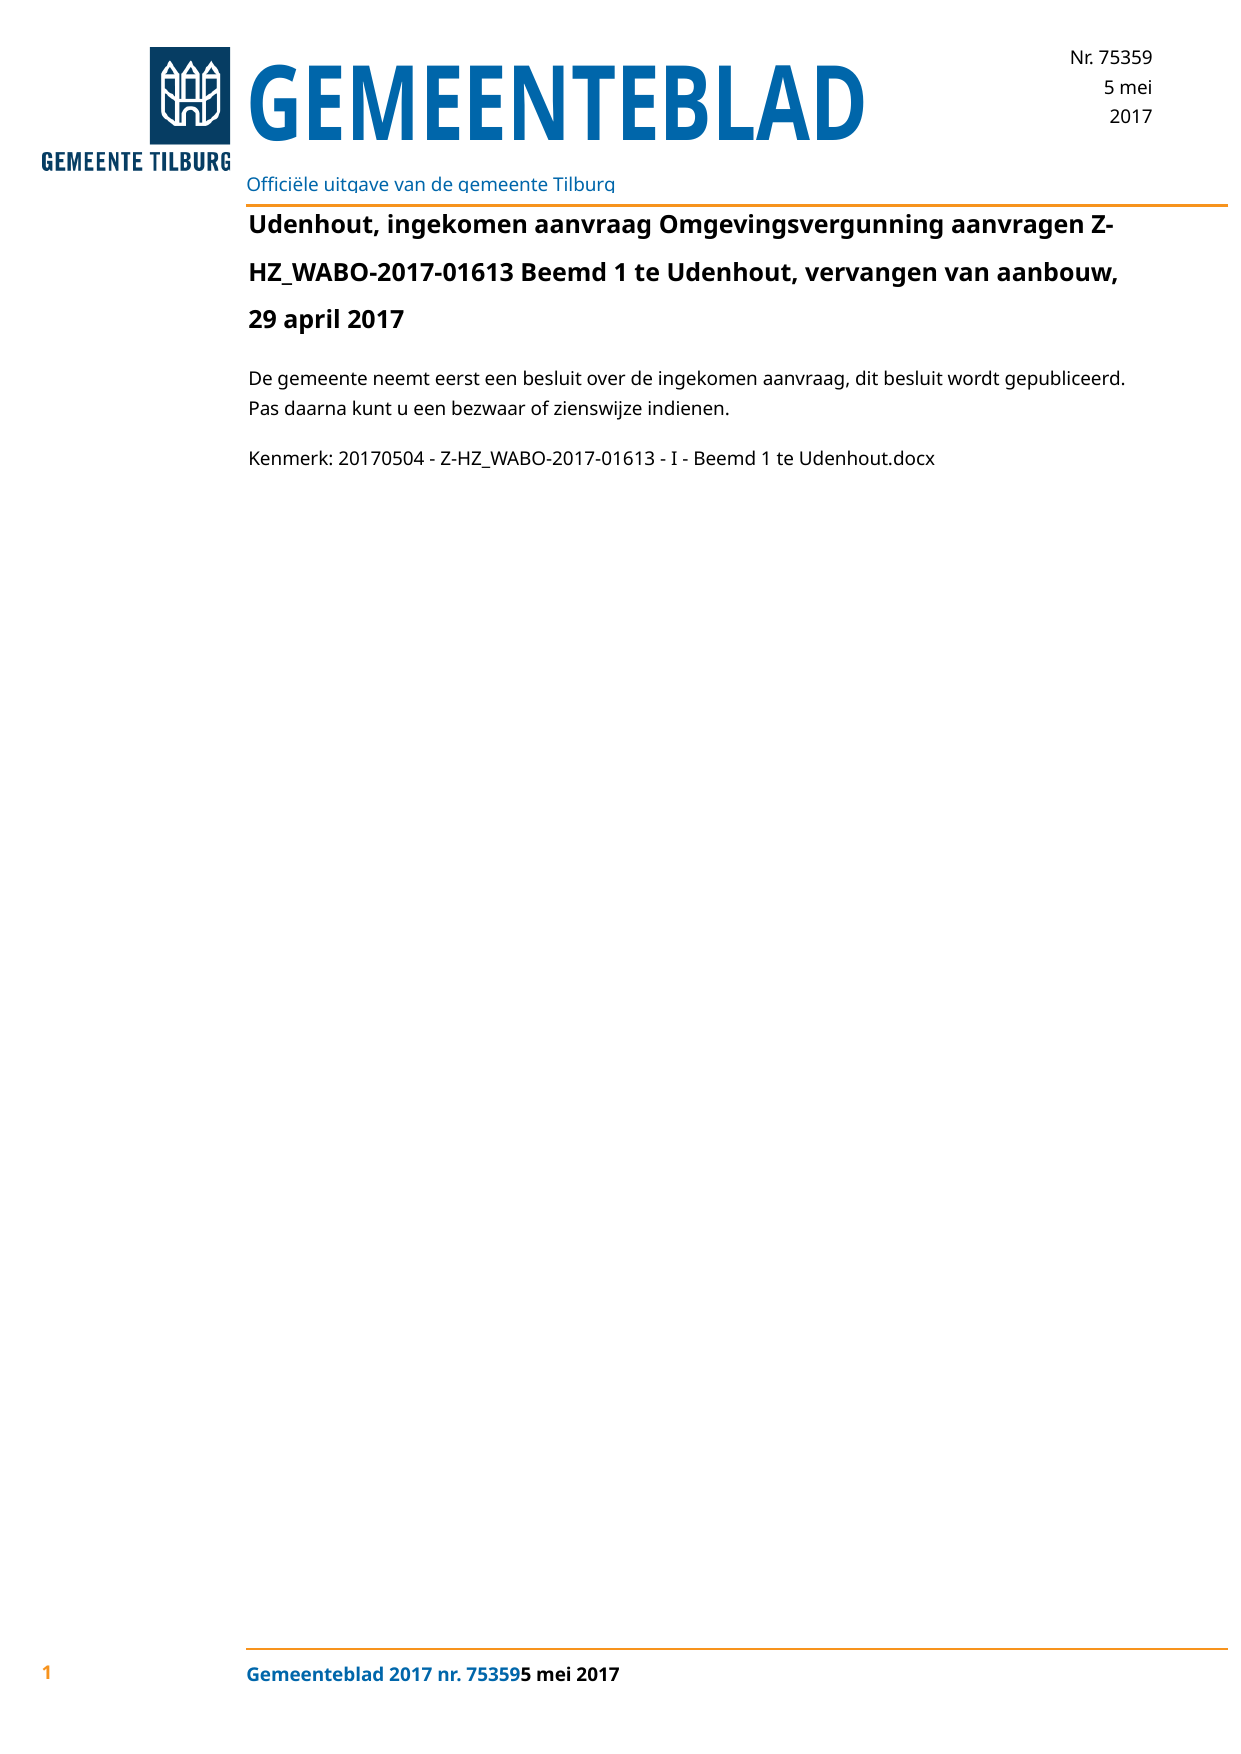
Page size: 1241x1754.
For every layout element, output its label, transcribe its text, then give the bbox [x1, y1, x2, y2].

text Kenmerk: 20170504 - Z-HZ_WABO-2017-01613 - I - Beemd 1 te Udenhout.docx [248, 446, 1152, 471]
picture [41, 47, 231, 172]
text Udenhout, ingekomen aanvraag Omgevingsvergunning aanvragen Z-HZ_WABO-2017-01613 Beemd 1 te Udenhout, vervangen van aanbouw, 29 april 2017 [248, 207, 1152, 336]
text De gemeente neemt eerst een besluit over de ingekomen aanvraag, dit besluit wordt gepubliceerd. Pas daarna kunt u een bezwaar of zienswijze indienen. [248, 366, 1152, 421]
